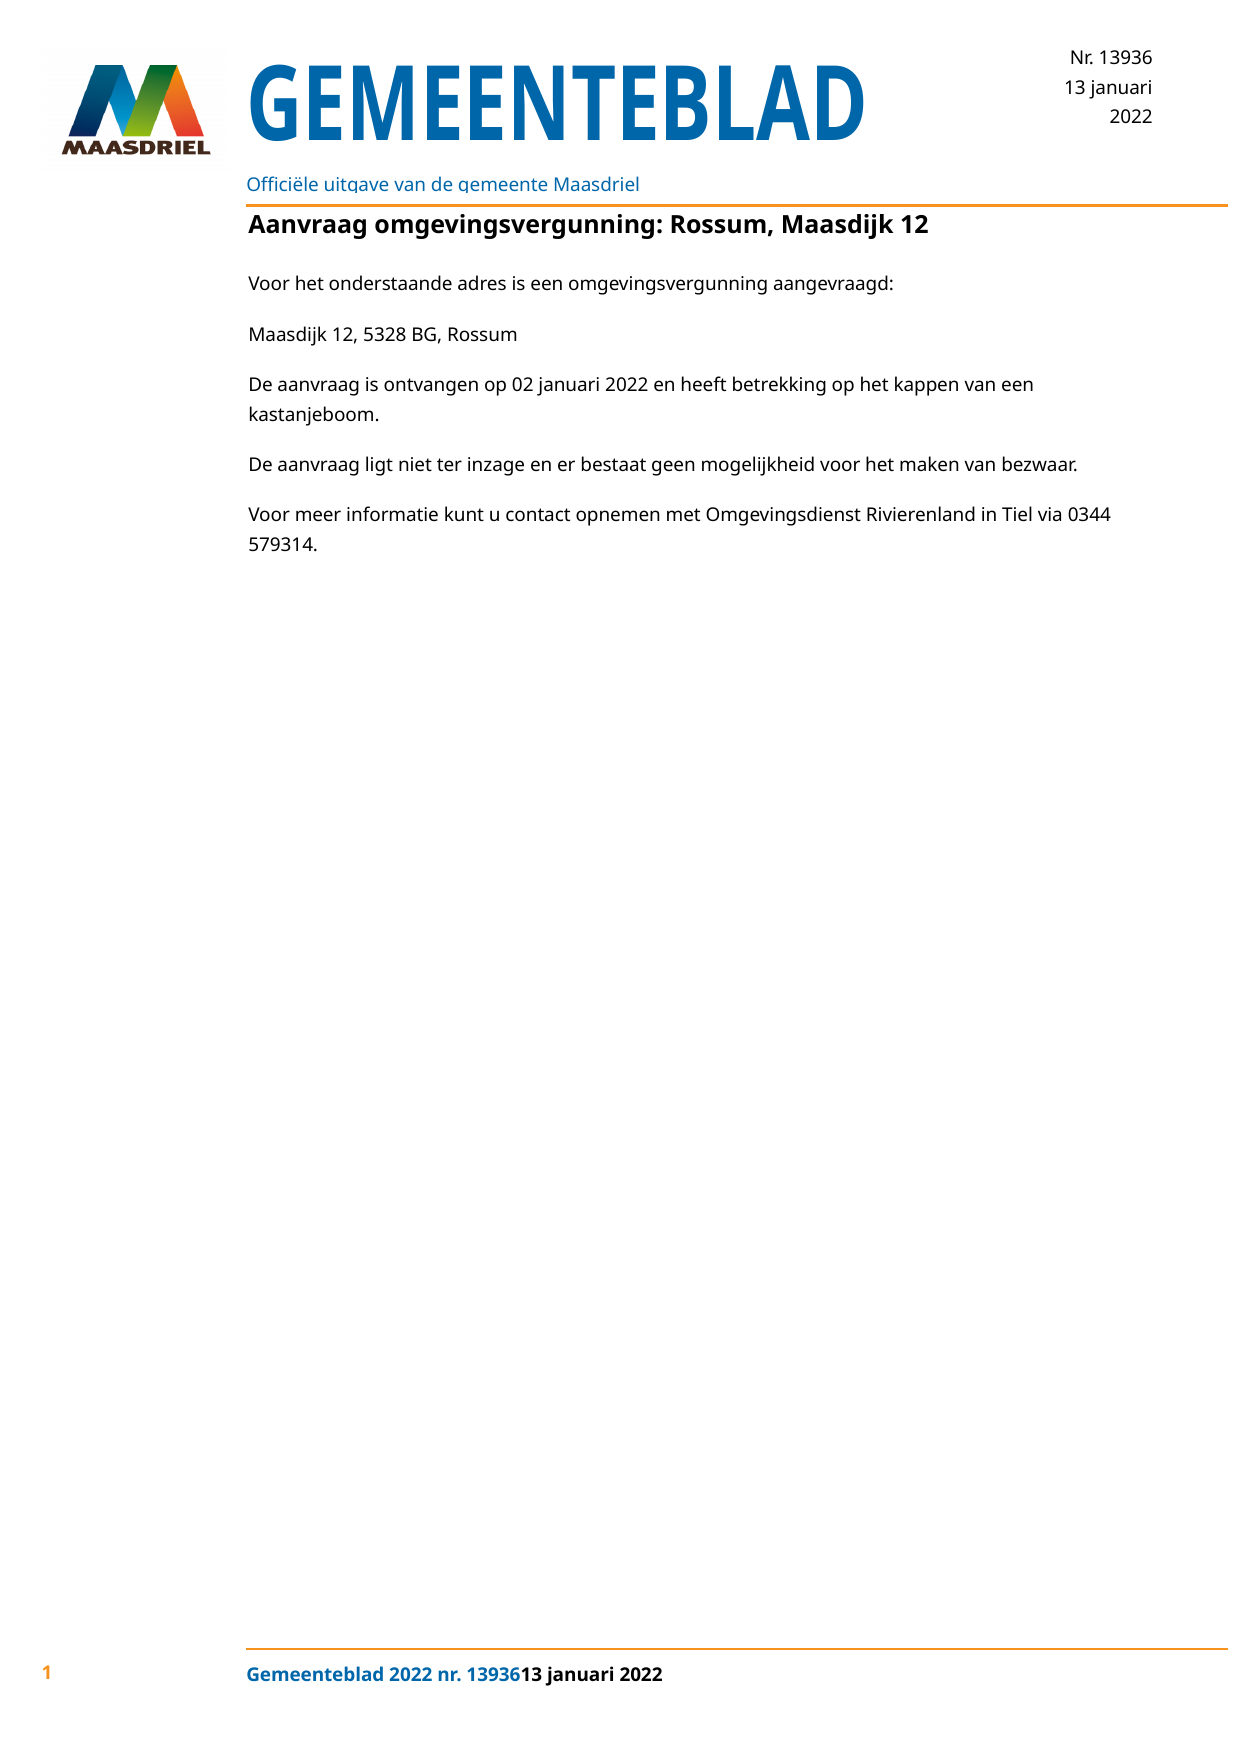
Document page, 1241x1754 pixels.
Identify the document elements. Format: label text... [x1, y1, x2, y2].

text Voor het onderstaande adres is een omgevingsvergunning aangevraagd: [248, 270, 1152, 296]
picture [41, 47, 231, 172]
text De aanvraag is ontvangen op 02 januari 2022 en heeft betrekking op het kappen van een kastanjeboom. [248, 371, 1152, 426]
text Maasdijk 12, 5328 BG, Rossum [248, 321, 1152, 346]
text Aanvraag omgevingsvergunning: Rossum, Maasdijk 12 [248, 207, 1152, 241]
text Voor meer informatie kunt u contact opnemen met Omgevingsdienst Rivierenland in Tiel via 0344 579314. [248, 502, 1152, 557]
text De aanvraag ligt niet ter inzage en er bestaat geen mogelijkheid voor het maken van bezwaar. [248, 451, 1152, 477]
